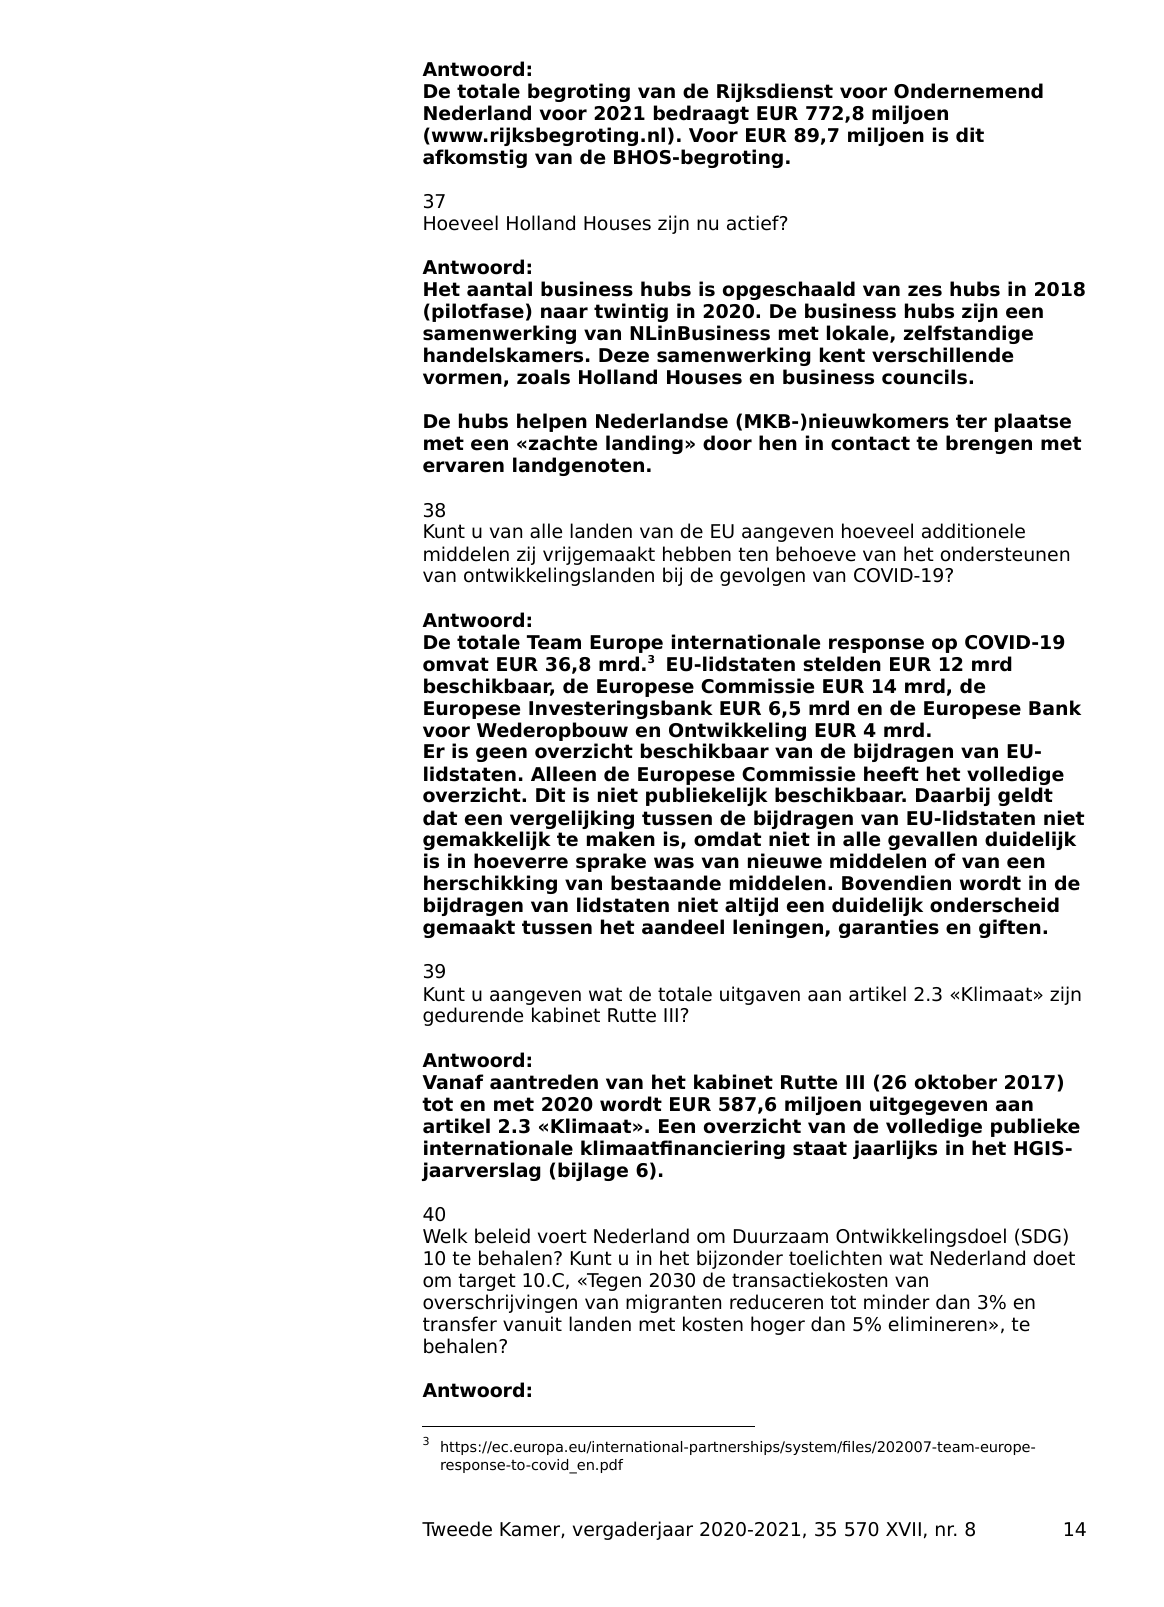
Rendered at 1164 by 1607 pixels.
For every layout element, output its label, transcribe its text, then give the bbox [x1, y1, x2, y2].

text De hubs helpen Nederlandse (MKB-)nieuwkomers ter plaatse met een «zachte landing» door hen in contact te brengen met ervaren landgenoten. [422, 411, 1087, 477]
text Antwoord: [422, 609, 1087, 632]
text Kunt u van alle landen van de EU aangeven hoeveel additionele middelen zij vrijgemaakt hebben ten behoeve van het ondersteunen van ontwikkelingslanden bij de gevolgen van COVID-19? [422, 521, 1087, 587]
text Er is geen overzicht beschikbaar van de bijdragen van EU-lidstaten. Alleen de Europese Commissie heeft het volledige overzicht. Dit is niet publiekelijk beschikbaar. Daarbij geldt dat een vergelijking tussen de bijdragen van EU-lidstaten niet gemakkelijk te maken is, omdat niet in alle gevallen duidelijk is in hoeverre sprake was van nieuwe middelen of van een herschikking van bestaande middelen. Bovendien wordt in de bijdragen van lidstaten niet altijd een duidelijk onderscheid gemaakt tussen het aandeel leningen, garanties en giften. [422, 741, 1087, 939]
text Antwoord: [422, 59, 1087, 81]
text Welk beleid voert Nederland om Duurzaam Ontwikkelingsdoel (SDG) 10 te behalen? Kunt u in het bijzonder toelichten wat Nederland doet om target 10.C, «Tegen 2030 de transactiekosten van overschrijvingen van migranten reduceren tot minder dan 3% en transfer vanuit landen met kosten hoger dan 5% elimineren», te behalen? [422, 1226, 1087, 1357]
text 39 [422, 961, 1087, 983]
text 37 [422, 191, 1087, 213]
text 40 [422, 1204, 1087, 1226]
text Antwoord: [422, 1049, 1087, 1072]
text Kunt u aangeven wat de totale uitgaven aan artikel 2.3 «Klimaat» zijn gedurende kabinet Rutte III? [422, 983, 1087, 1027]
text Hoeveel Holland Houses zijn nu actief? [422, 213, 1087, 235]
text Antwoord: [422, 257, 1087, 279]
text Vanaf aantreden van het kabinet Rutte III (26 oktober 2017) tot en met 2020 wordt EUR 587,6 miljoen uitgegeven aan artikel 2.3 «Klimaat». Een overzicht van de volledige publieke internationale klimaatfinanciering staat jaarlijks in het HGIS-jaarverslag (bijlage 6). [422, 1072, 1087, 1181]
text De totale Team Europe internationale response op COVID-19 omvat EUR 36,8 mrd. EU-lidstaten stelden EUR 12 mrd beschikbaar, de Europese Commissie EUR 14 mrd, de Europese Investeringsbank EUR 6,5 mrd en de Europese Bank voor Wederopbouw en Ontwikkeling EUR 4 mrd. [422, 632, 1087, 741]
text Antwoord: [422, 1380, 1087, 1402]
text https://ec.europa.eu/international-partnerships/system/files/202007-team-europe-response-to-covid_en.pdf [422, 1435, 1087, 1474]
text Het aantal business hubs is opgeschaald van zes hubs in 2018 (pilotfase) naar twintig in 2020. De business hubs zijn een samenwerking van NLinBusiness met lokale, zelfstandige handelskamers. Deze samenwerking kent verschillende vormen, zoals Holland Houses en business councils. [422, 279, 1087, 389]
text 38 [422, 499, 1087, 521]
text De totale begroting van de Rijksdienst voor Ondernemend Nederland voor 2021 bedraagt EUR 772,8 miljoen (www.rijksbegroting.nl). Voor EUR 89,7 miljoen is dit afkomstig van de BHOS-begroting. [422, 81, 1087, 169]
